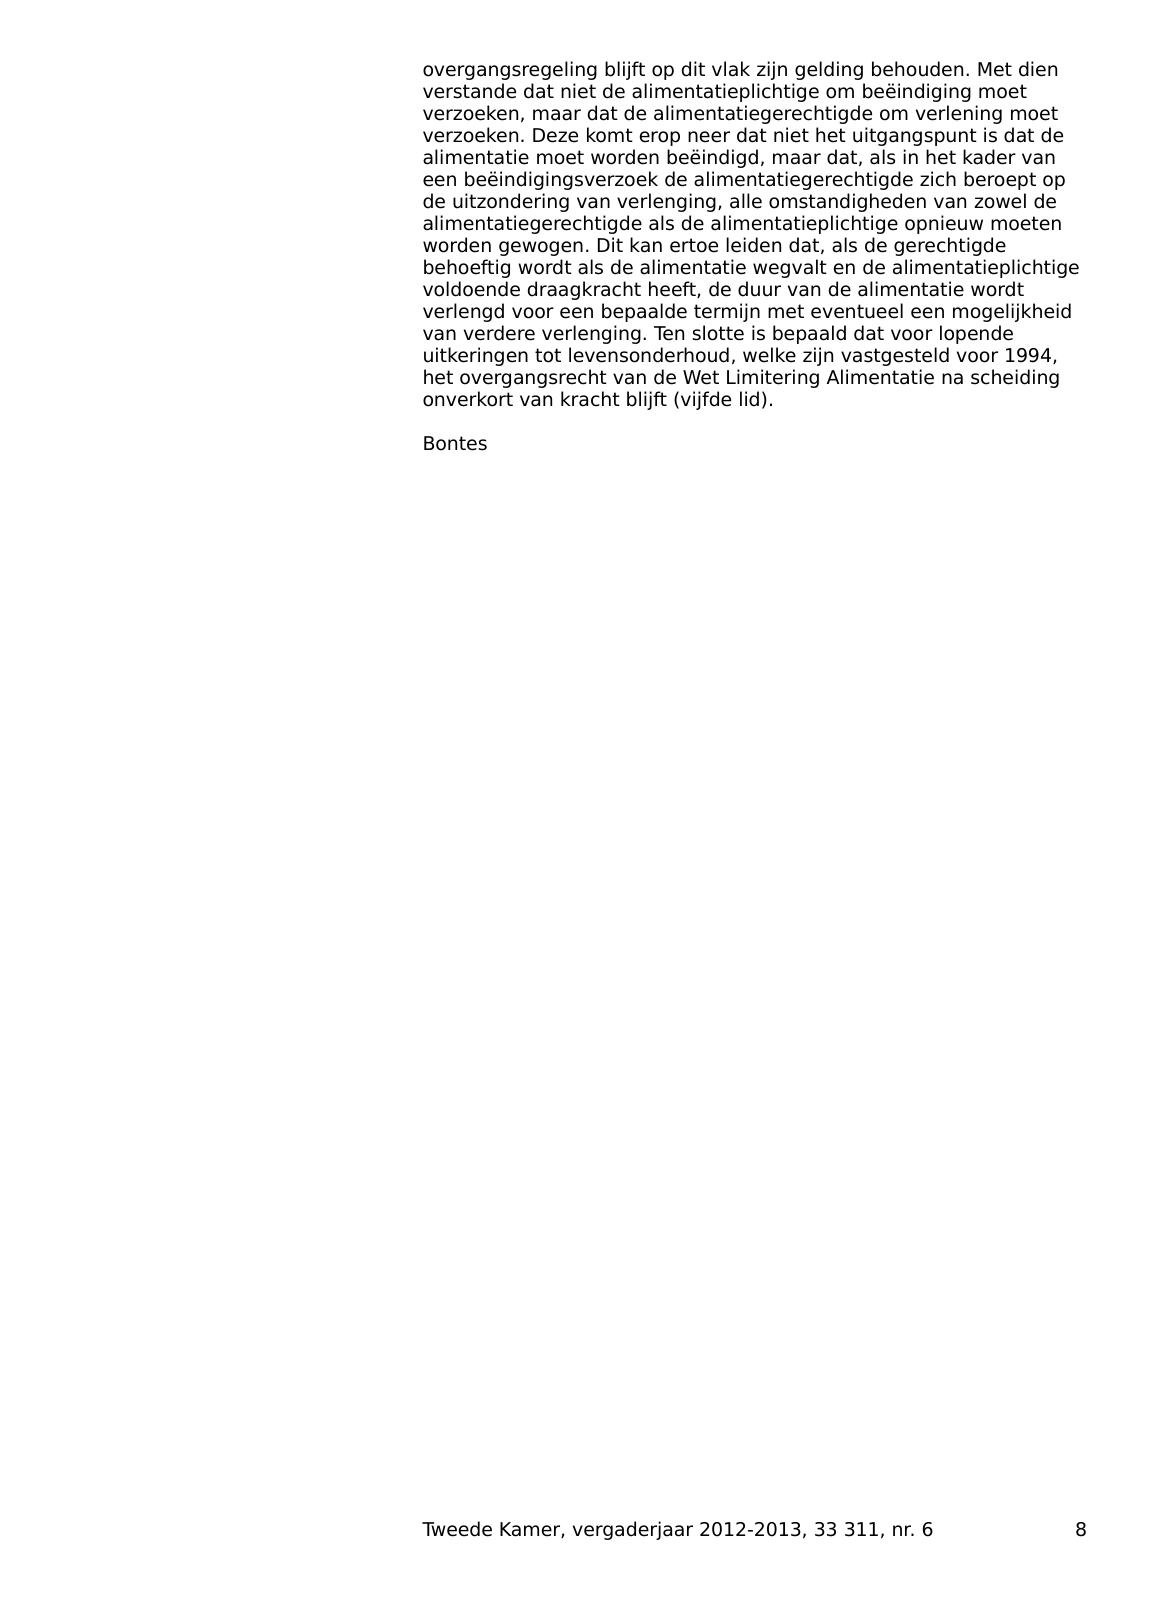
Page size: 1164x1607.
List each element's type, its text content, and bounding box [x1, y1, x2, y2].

text Bontes [422, 433, 1087, 455]
text overgangsregeling blijft op dit vlak zijn gelding behouden. Met dien verstande dat niet de alimentatieplichtige om beëindiging moet verzoeken, maar dat de alimentatiegerechtigde om verlening moet verzoeken. Deze komt erop neer dat niet het uitgangspunt is dat de alimentatie moet worden beëindigd, maar dat, als in het kader van een beëindigingsverzoek de alimentatiegerechtigde zich beroept op de uitzondering van verlenging, alle omstandigheden van zowel de alimentatiegerechtigde als de alimentatieplichtige opnieuw moeten worden gewogen. Dit kan ertoe leiden dat, als de gerechtigde behoeftig wordt als de alimentatie wegvalt en de alimentatieplichtige voldoende draagkracht heeft, de duur van de alimentatie wordt verlengd voor een bepaalde termijn met eventueel een mogelijkheid van verdere verlenging. Ten slotte is bepaald dat voor lopende uitkeringen tot levensonderhoud, welke zijn vastgesteld voor 1994, het overgangsrecht van de Wet Limitering Alimentatie na scheiding onverkort van kracht blijft (vijfde lid). [422, 59, 1087, 411]
